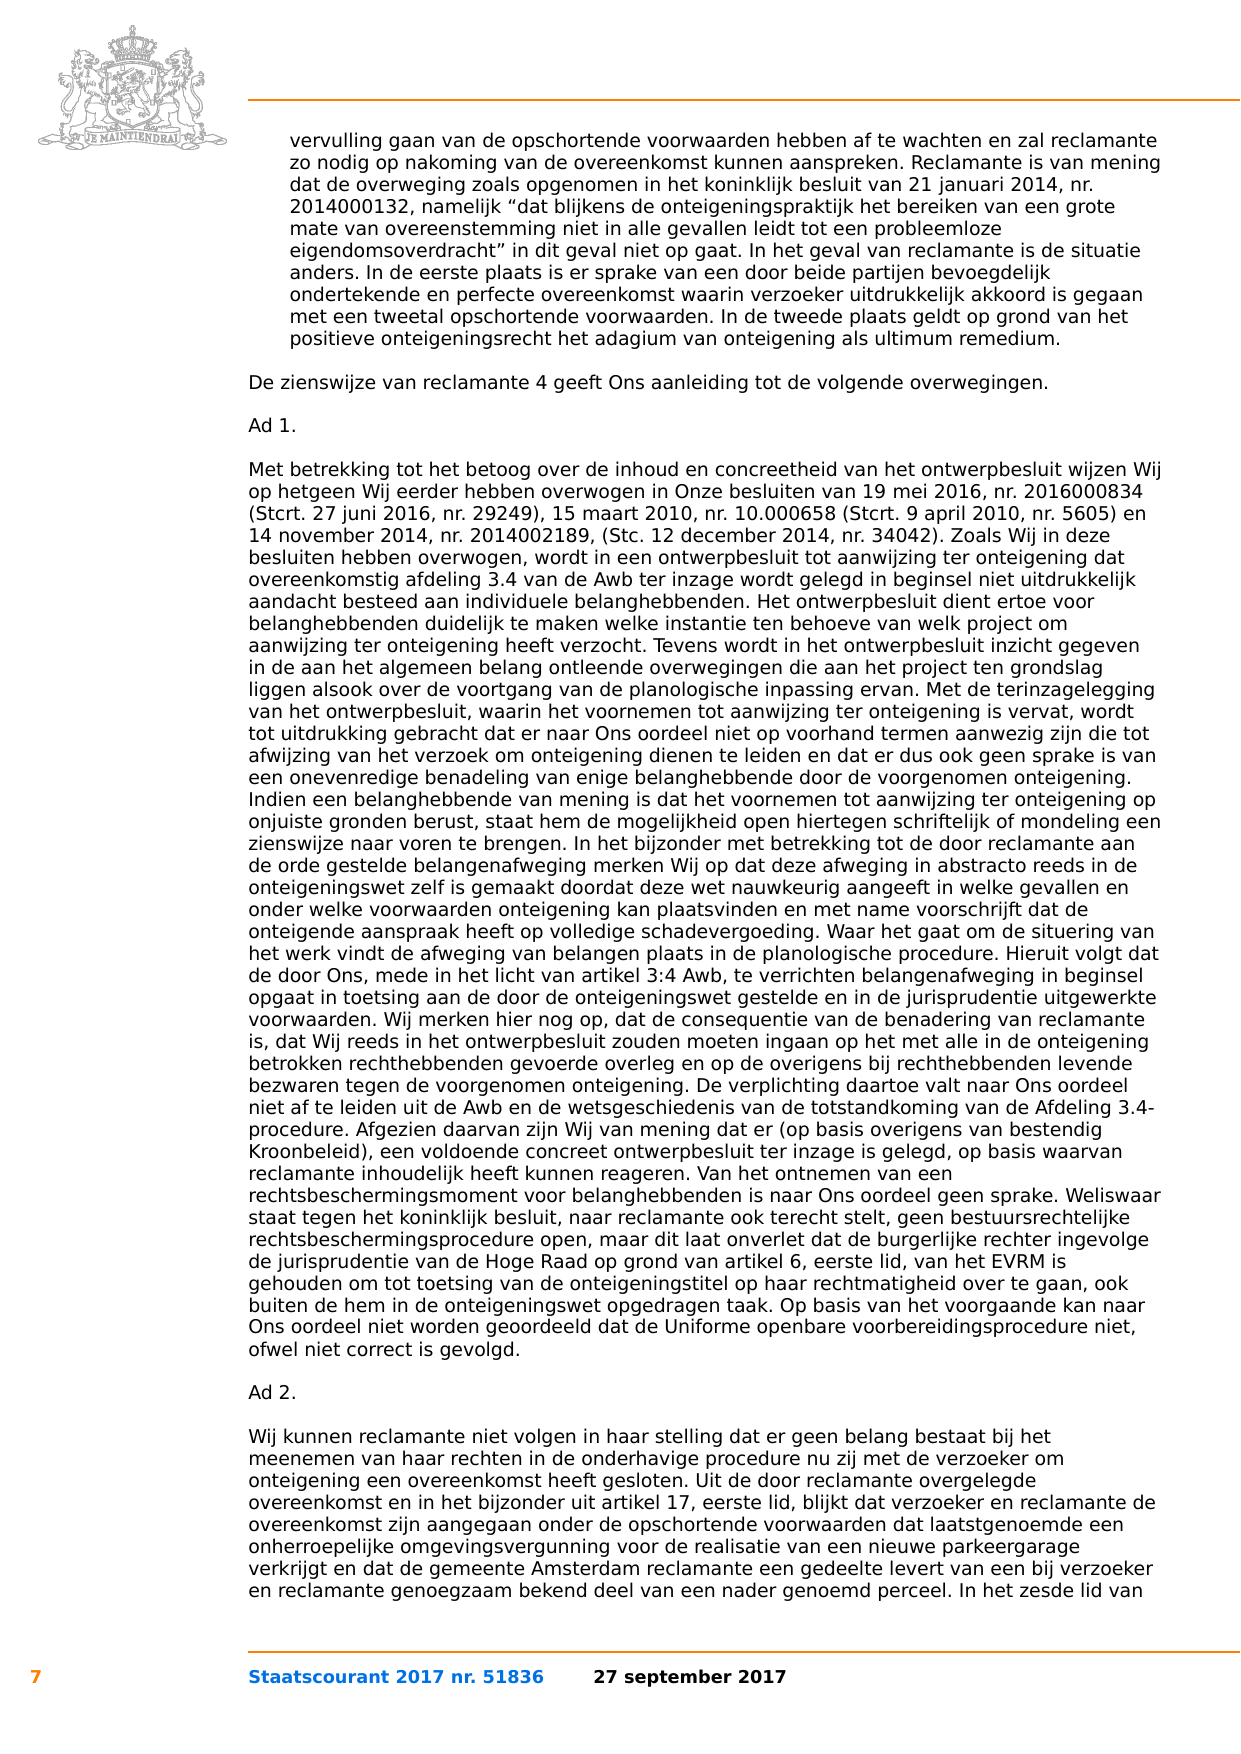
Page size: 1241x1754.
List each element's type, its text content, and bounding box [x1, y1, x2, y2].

text vervulling gaan van de opschortende voorwaarden hebben af te wachten en zal reclamante zo nodig op nakoming van de overeenkomst kunnen aanspreken. Reclamante is van mening dat de overweging zoals opgenomen in het koninklijk besluit van 21 januari 2014, nr. 2014000132, namelijk “dat blijkens de onteigeningspraktijk het bereiken van een grote mate van overeenstemming niet in alle gevallen leidt tot een probleemloze eigendomsoverdracht” in dit geval niet op gaat. In het geval van reclamante is de situatie anders. In de eerste plaats is er sprake van een door beide partijen bevoegdelijk ondertekende en perfecte overeenkomst waarin verzoeker uitdrukkelijk akkoord is gegaan met een tweetal opschortende voorwaarden. In de tweede plaats geldt op grond van het positieve onteigeningsrecht het adagium van onteigening als ultimum remedium. [248, 130, 1163, 350]
picture [38, 25, 227, 150]
text De zienswijze van reclamante 4 geeft Ons aanleiding tot de volgende overwegingen. [248, 372, 1163, 393]
text Ad 2. [248, 1382, 1163, 1404]
text Met betrekking tot het betoog over de inhoud en concreetheid van het ontwerpbesluit wijzen Wij op hetgeen Wij eerder hebben overwogen in Onze besluiten van 19 mei 2016, nr. 2016000834 (Stcrt. 27 juni 2016, nr. 29249), 15 maart 2010, nr. 10.000658 (Stcrt. 9 april 2010, nr. 5605) en 14 november 2014, nr. 2014002189, (Stc. 12 december 2014, nr. 34042). Zoals Wij in deze besluiten hebben overwogen, wordt in een ontwerpbesluit tot aanwijzing ter onteigening dat overeenkomstig afdeling 3.4 van de Awb ter inzage wordt gelegd in beginsel niet uitdrukkelijk aandacht besteed aan individuele belanghebbenden. Het ontwerpbesluit dient ertoe voor belanghebbenden duidelijk te maken welke instantie ten behoeve van welk project om aanwijzing ter onteigening heeft verzocht. Tevens wordt in het ontwerpbesluit inzicht gegeven in de aan het algemeen belang ontleende overwegingen die aan het project ten grondslag liggen alsook over de voortgang van de planologische inpassing ervan. Met de terinzagelegging van het ontwerpbesluit, waarin het voornemen tot aanwijzing ter onteigening is vervat, wordt tot uitdrukking gebracht dat er naar Ons oordeel niet op voorhand termen aanwezig zijn die tot afwijzing van het verzoek om onteigening dienen te leiden en dat er dus ook geen sprake is van een onevenredige benadeling van enige belanghebbende door de voorgenomen onteigening. Indien een belanghebbende van mening is dat het voornemen tot aanwijzing ter onteigening op onjuiste gronden berust, staat hem de mogelijkheid open hiertegen schriftelijk of mondeling een zienswijze naar voren te brengen. In het bijzonder met betrekking tot de door reclamante aan de orde gestelde belangenafweging merken Wij op dat deze afweging in abstracto reeds in de onteigeningswet zelf is gemaakt doordat deze wet nauwkeurig aangeeft in welke gevallen en onder welke voorwaarden onteigening kan plaatsvinden en met name voorschrijft dat de onteigende aanspraak heeft op volledige schadevergoeding. Waar het gaat om de situering van het werk vindt de afweging van belangen plaats in de planologische procedure. Hieruit volgt dat de door Ons, mede in het licht van artikel 3:4 Awb, te verrichten belangenafweging in beginsel opgaat in toetsing aan de door de onteigeningswet gestelde en in de jurisprudentie uitgewerkte voorwaarden. Wij merken hier nog op, dat de consequentie van de benadering van reclamante is, dat Wij reeds in het ontwerpbesluit zouden moeten ingaan op het met alle in de onteigening betrokken rechthebbenden gevoerde overleg en op de overigens bij rechthebbenden levende bezwaren tegen de voorgenomen onteigening. De verplichting daartoe valt naar Ons oordeel niet af te leiden uit de Awb en de wetsgeschiedenis van de totstandkoming van de Afdeling 3.4-procedure. Afgezien daarvan zijn Wij van mening dat er (op basis overigens van bestendig Kroonbeleid), een voldoende concreet ontwerpbesluit ter inzage is gelegd, op basis waarvan reclamante inhoudelijk heeft kunnen reageren. Van het ontnemen van een rechtsbeschermingsmoment voor belanghebbenden is naar Ons oordeel geen sprake. Weliswaar staat tegen het koninklijk besluit, naar reclamante ook terecht stelt, geen bestuursrechtelijke rechtsbeschermingsprocedure open, maar dit laat onverlet dat de burgerlijke rechter ingevolge de jurisprudentie van de Hoge Raad op grond van artikel 6, eerste lid, van het EVRM is gehouden om tot toetsing van de onteigeningstitel op haar rechtmatigheid over te gaan, ook buiten de hem in de onteigeningswet opgedragen taak. Op basis van het voorgaande kan naar Ons oordeel niet worden geoordeeld dat de Uniforme openbare voorbereidingsprocedure niet, ofwel niet correct is gevolgd. [248, 459, 1163, 1360]
text Wij kunnen reclamante niet volgen in haar stelling dat er geen belang bestaat bij het meenemen van haar rechten in de onderhavige procedure nu zij met de verzoeker om onteigening een overeenkomst heeft gesloten. Uit de door reclamante overgelegde overeenkomst en in het bijzonder uit artikel 17, eerste lid, blijkt dat verzoeker en reclamante de overeenkomst zijn aangegaan onder de opschortende voorwaarden dat laatstgenoemde een onherroepelijke omgevingsvergunning voor de realisatie van een nieuwe parkeergarage verkrijgt en dat de gemeente Amsterdam reclamante een gedeelte levert van een bij verzoeker en reclamante genoegzaam bekend deel van een nader genoemd perceel. In het zesde lid van [248, 1426, 1163, 1602]
text Ad 1. [248, 415, 1163, 437]
